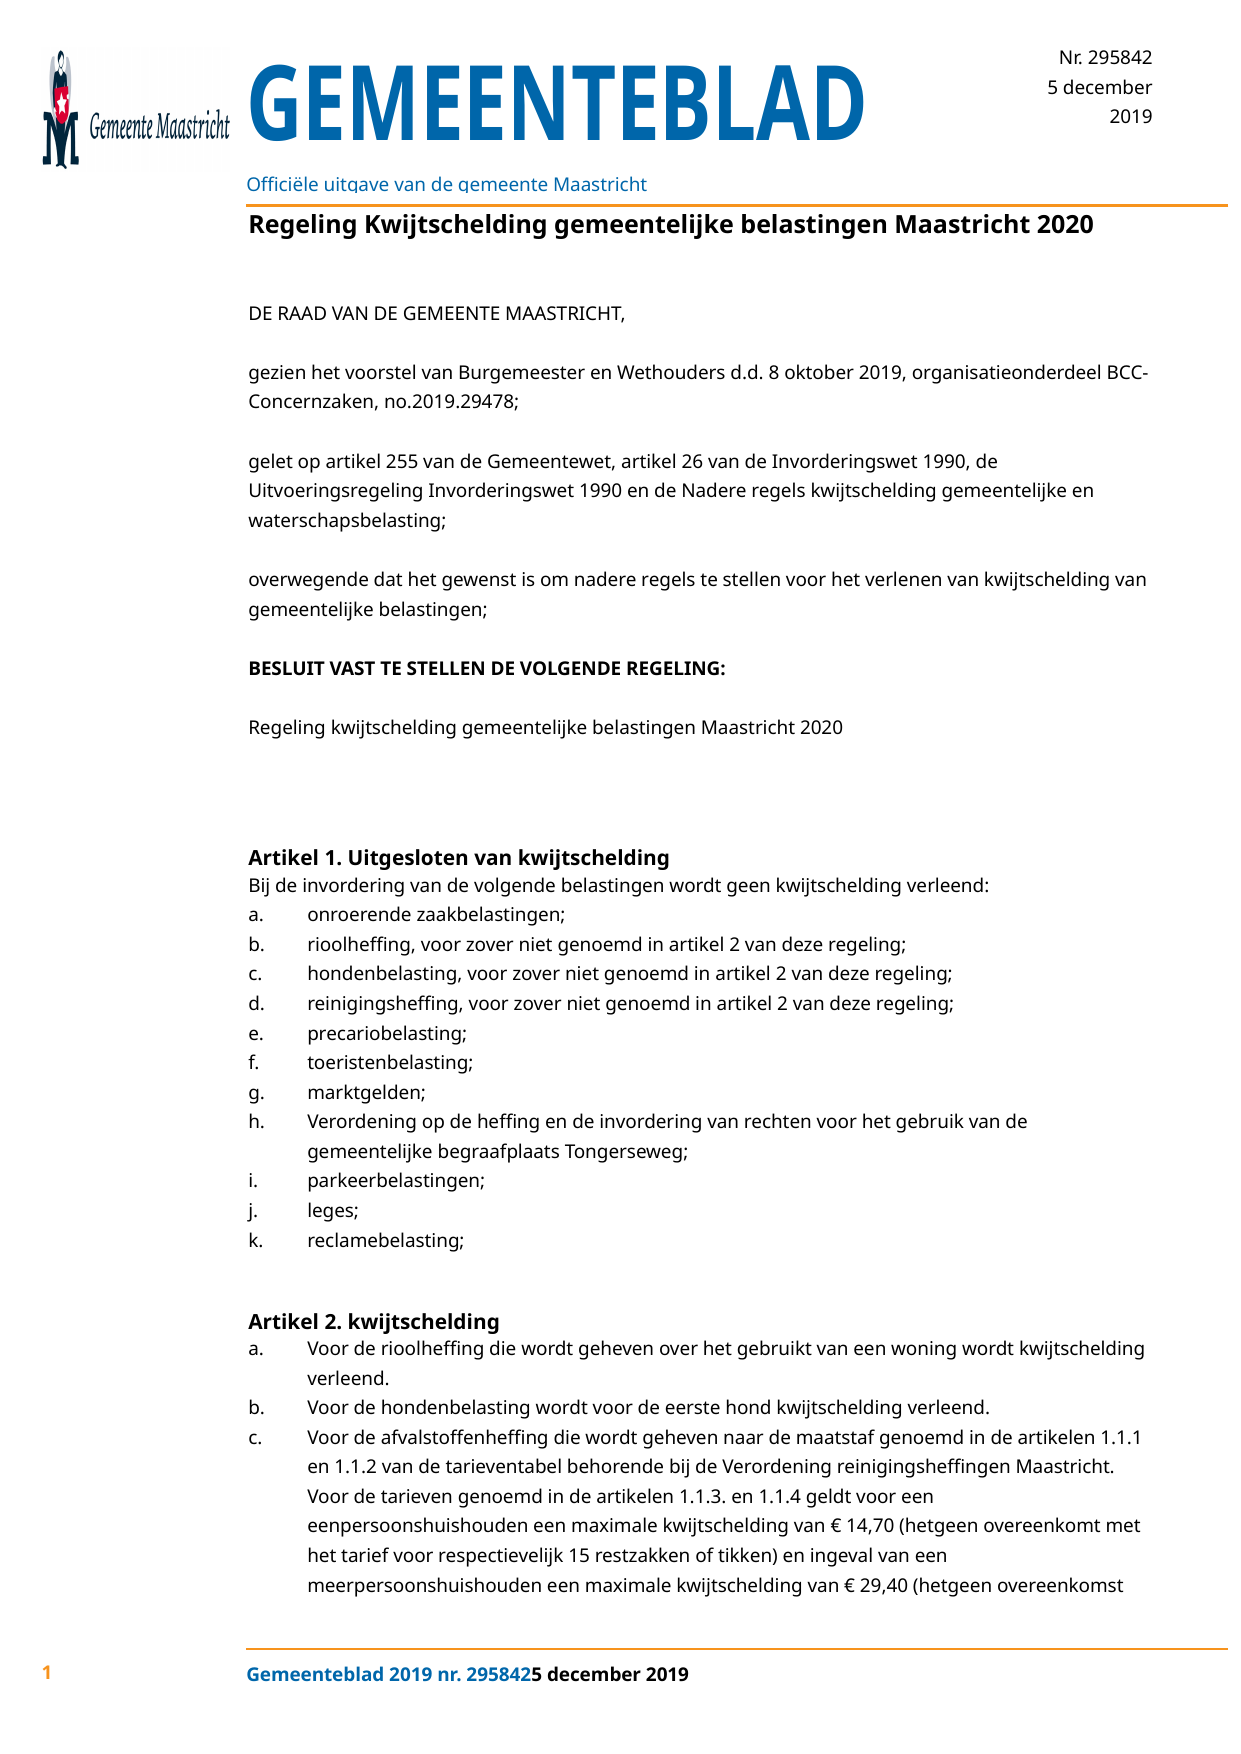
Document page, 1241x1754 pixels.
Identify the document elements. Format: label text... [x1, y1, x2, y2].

list Verordening op de heffing en de invordering van rechten voor het gebruik van de gemeentelijke begraafplaats Tongerseweg; [248, 1108, 1152, 1164]
text DE RAAD VAN DE GEMEENTE MAASTRICHT, [248, 300, 1152, 326]
list hondenbelasting, voor zover niet genoemd in artikel 2 van deze regeling; [248, 961, 1152, 986]
text gezien het voorstel van Burgemeester en Wethouders d.d. 8 oktober 2019, organisatieonderdeel BCC-Concernzaken, no.2019.29478; [248, 359, 1152, 414]
text gelet op artikel 255 van de Gemeentewet, artikel 26 van de Invorderingswet 1990, de Uitvoeringsregeling Invorderingswet 1990 en de Nadere regels kwijtschelding gemeentelijke en waterschapsbelasting; [248, 448, 1152, 533]
list parkeerbelastingen; [248, 1168, 1152, 1193]
text Artikel 1. Uitgesloten van kwijtschelding [248, 843, 1152, 872]
list precariobelasting; [248, 1020, 1152, 1045]
list toeristenbelasting; [248, 1049, 1152, 1075]
text Regeling kwijtschelding gemeentelijke belastingen Maastricht 2020 [248, 714, 1152, 740]
list rioolheffing, voor zover niet genoemd in artikel 2 van deze regeling; [248, 931, 1152, 957]
list reclamebelasting; [248, 1227, 1152, 1252]
list reinigingsheffing, voor zover niet genoemd in artikel 2 van deze regeling; [248, 990, 1152, 1016]
list Voor de afvalstoffenheffing die wordt geheven naar de maatstaf genoemd in de artikelen 1.1.1 en 1.1.2 van de tarieventabel behorende bij de Verordening reinigingsheffingen Maastricht. Voor de tarieven genoemd in de artikelen 1.1.3. en 1.1.4 geldt voor een eenpersoonshuishouden een maximale kwijtschelding van € 14,70 (hetgeen overeenkomt met het tarief voor respectievelijk 15 restzakken of tikken) en ingeval van een meerpersoonshuishouden een maximale kwijtschelding van € 29,40 (hetgeen overeenkomst [248, 1424, 1152, 1598]
list leges; [248, 1197, 1152, 1223]
picture [41, 47, 231, 172]
list onroerende zaakbelastingen; [248, 901, 1152, 927]
text BESLUIT VAST TE STELLEN DE VOLGENDE REGELING: [248, 655, 1152, 681]
list Voor de rioolheffing die wordt geheven over het gebruikt van een woning wordt kwijtschelding verleend. [248, 1335, 1152, 1391]
text Artikel 2. kwijtschelding [248, 1307, 1152, 1335]
text overwegende dat het gewenst is om nadere regels te stellen voor het verlenen van kwijtschelding van gemeentelijke belastingen; [248, 566, 1152, 621]
list marktgelden; [248, 1079, 1152, 1104]
text Regeling Kwijtschelding gemeentelijke belastingen Maastricht 2020 [248, 207, 1152, 241]
list Voor de hondenbelasting wordt voor de eerste hond kwijtschelding verleend. [248, 1394, 1152, 1420]
text Bij de invordering van de volgende belastingen wordt geen kwijtschelding verleend: [248, 872, 1152, 897]
